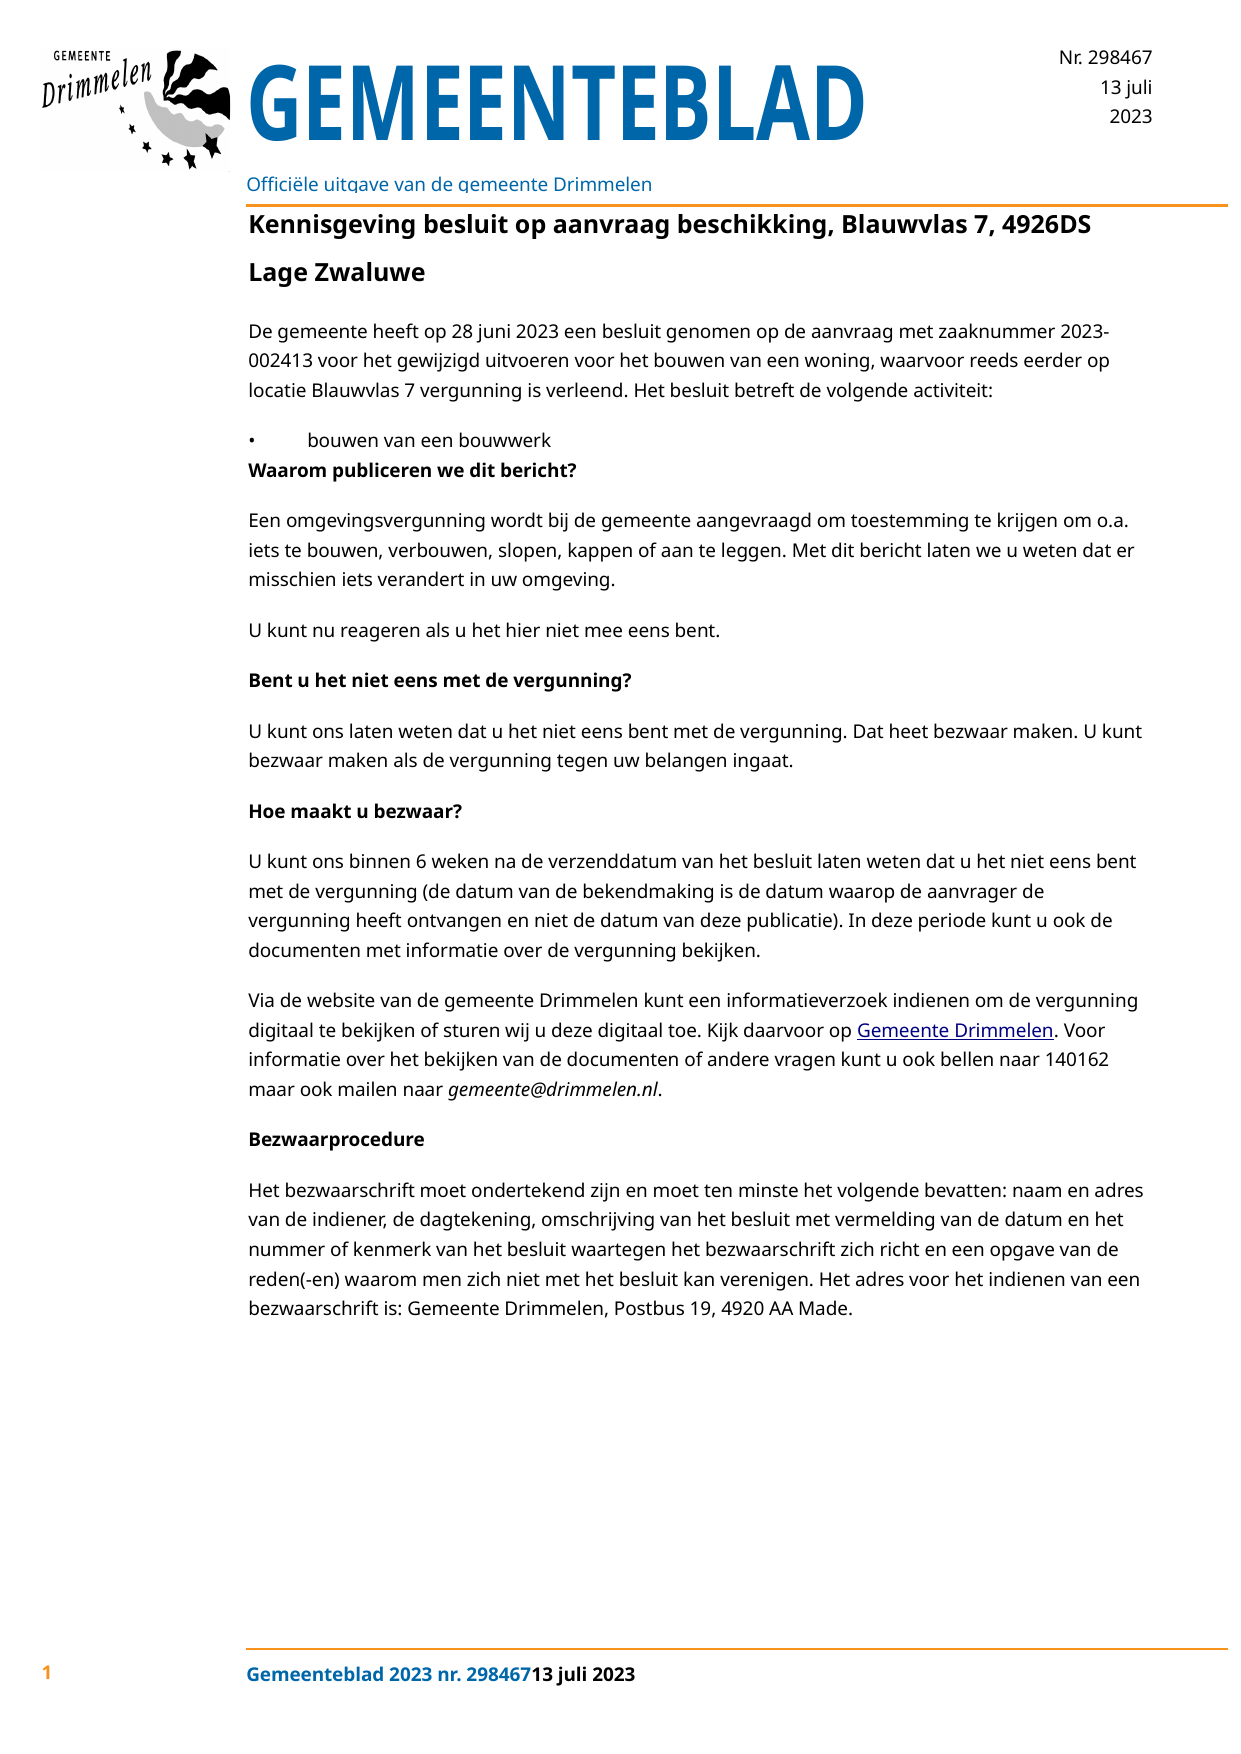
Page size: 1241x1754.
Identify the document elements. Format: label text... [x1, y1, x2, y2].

text U kunt ons laten weten dat u het niet eens bent met de vergunning. Dat heet bezwaar maken. U kunt bezwaar maken als de vergunning tegen uw belangen ingaat. [248, 718, 1152, 773]
text Het bezwaarschrift moet ondertekend zijn en moet ten minste het volgende bevatten: naam en adres van de indiener, de dagtekening, omschrijving van het besluit met vermelding van de datum en het nummer of kenmerk van het besluit waartegen het bezwaarschrift zich richt en een opgave van de reden(-en) waarom men zich niet met het besluit kan verenigen. Het adres voor het indienen van een bezwaarschrift is: Gemeente Drimmelen, Postbus 19, 4920 AA Made. [248, 1177, 1152, 1321]
text U kunt ons binnen 6 weken na de verzenddatum van het besluit laten weten dat u het niet eens bent met de vergunning (de datum van de bekendmaking is de datum waarop de aanvrager de vergunning heeft ontvangen en niet de datum van deze publicatie). In deze periode kunt u ook de documenten met informatie over de vergunning bekijken. [248, 848, 1152, 963]
list bouwen van een bouwwerk [248, 427, 1152, 453]
text Bezwaarprocedure [248, 1127, 1152, 1152]
text Hoe maakt u bezwaar? [248, 798, 1152, 824]
text Waarom publiceren we dit bericht? [248, 457, 1152, 483]
text Kennisgeving besluit op aanvraag beschikking, Blauwvlas 7, 4926DS Lage Zwaluwe [248, 207, 1152, 288]
text Een omgevingsvergunning wordt bij de gemeente aangevraagd om toestemming te krijgen om o.a. iets te bouwen, verbouwen, slopen, kappen of aan te leggen. Met dit bericht laten we u weten dat er misschien iets verandert in uw omgeving. [248, 507, 1152, 592]
text Via de website van de gemeente Drimmelen kunt een informatieverzoek indienen om de vergunning digitaal te bekijken of sturen wij u deze digitaal toe. Kijk daarvoor op Gemeente Drimmelen. Voor informatie over het bekijken van de documenten of andere vragen kunt u ook bellen naar 140162 maar ook mailen naar gemeente@drimmelen.nl. [248, 987, 1152, 1102]
text U kunt nu reageren als u het hier niet mee eens bent. [248, 617, 1152, 643]
picture [41, 47, 231, 172]
text Bent u het niet eens met de vergunning? [248, 667, 1152, 693]
text De gemeente heeft op 28 juni 2023 een besluit genomen op de aanvraag met zaaknummer 2023-002413 voor het gewijzigd uitvoeren voor het bouwen van een woning, waarvoor reeds eerder op locatie Blauwvlas 7 vergunning is verleend. Het besluit betreft de volgende activiteit: [248, 318, 1152, 403]
